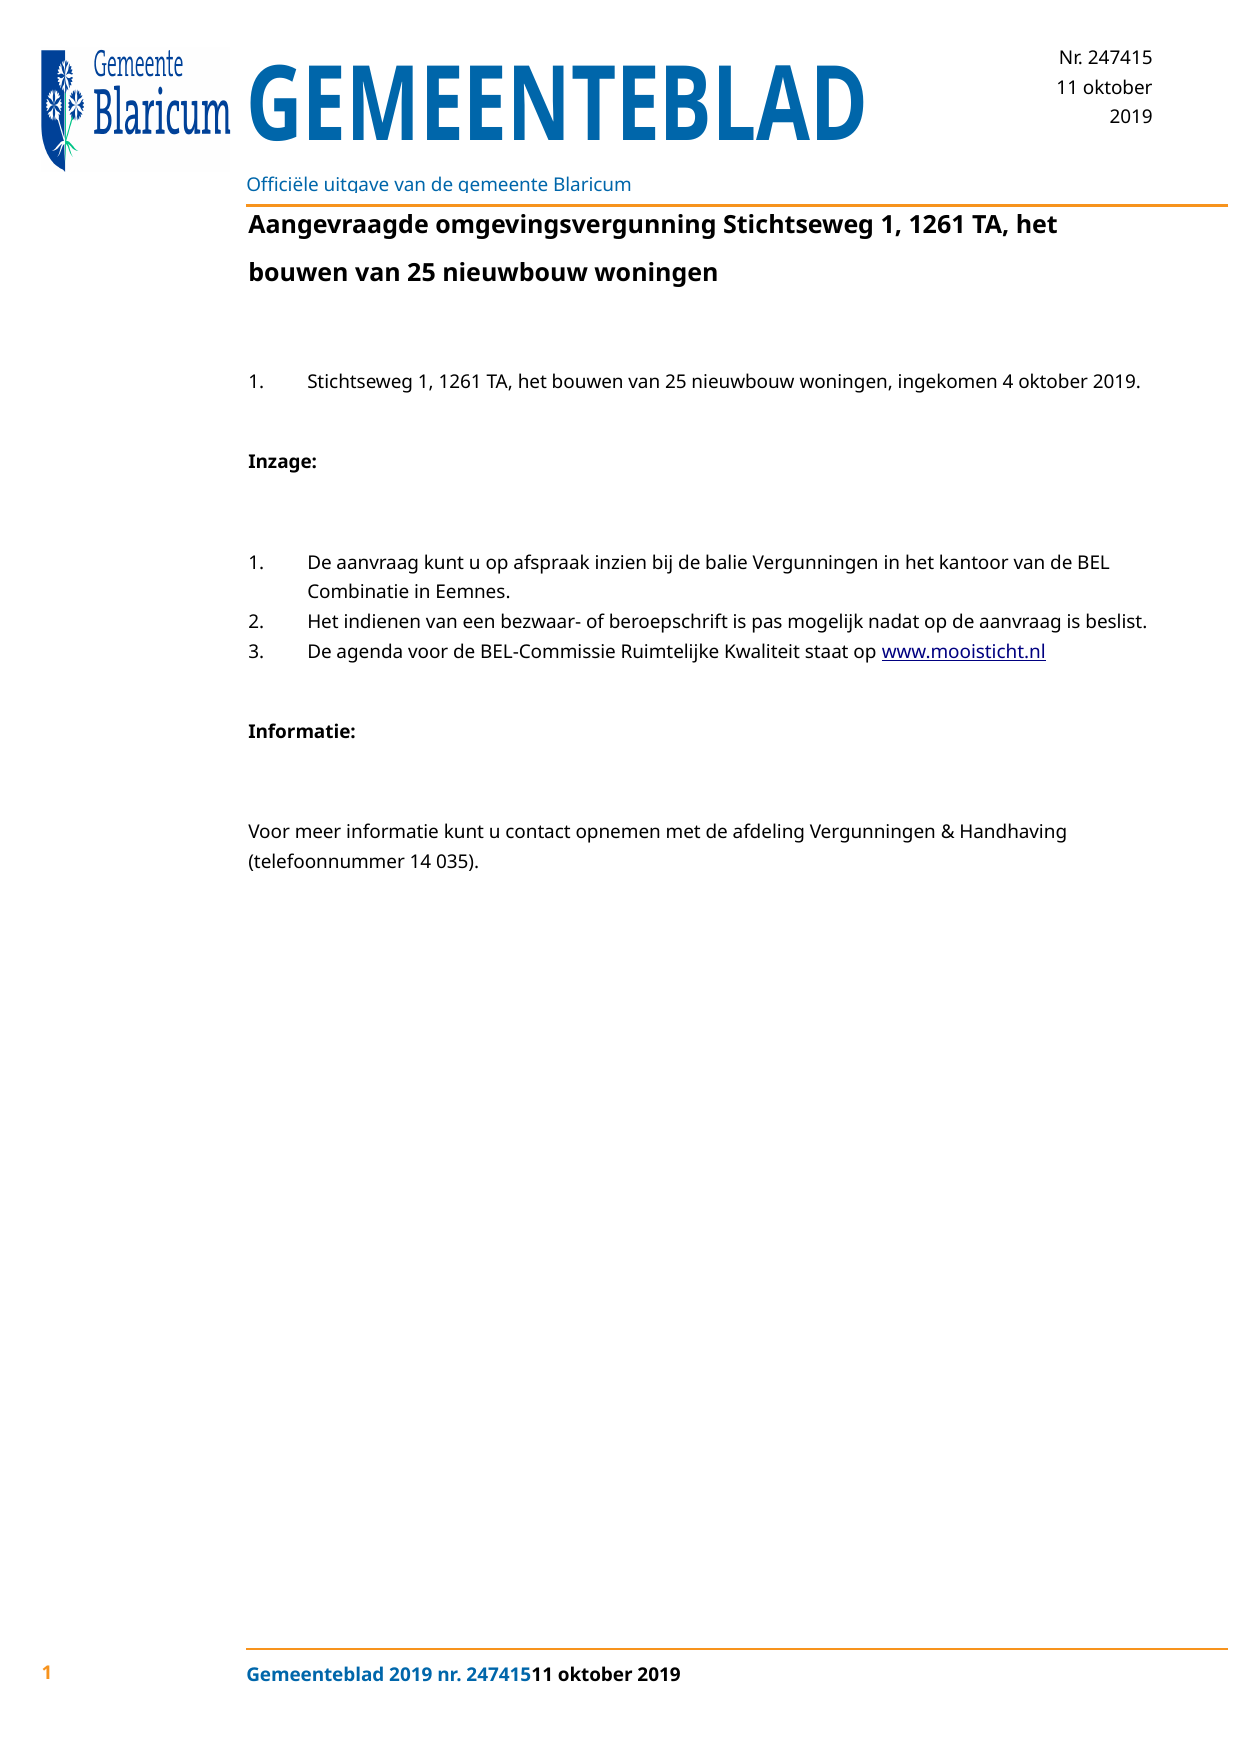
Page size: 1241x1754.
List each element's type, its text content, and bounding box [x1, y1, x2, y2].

text Informatie: [248, 718, 1152, 744]
text Inzage: [248, 448, 1152, 474]
list Stichtseweg 1, 1261 TA, het bouwen van 25 nieuwbouw woningen, ingekomen 4 oktober 2019. [248, 368, 1152, 394]
list Het indienen van een bezwaar- of beroepschrift is pas mogelijk nadat op de aanvraag is beslist. [248, 608, 1152, 634]
text Voor meer informatie kunt u contact opnemen met de afdeling Vergunningen & Handhaving (telefoonnummer 14 035). [248, 819, 1152, 874]
picture [41, 47, 231, 172]
list De agenda voor de BEL-Commissie Ruimtelijke Kwaliteit staat op www.mooisticht.nl [248, 638, 1152, 664]
text Aangevraagde omgevingsvergunning Stichtseweg 1, 1261 TA, het bouwen van 25 nieuwbouw woningen [248, 207, 1152, 288]
list De aanvraag kunt u op afspraak inzien bij de balie Vergunningen in het kantoor van de BEL Combinatie in Eemnes. [248, 549, 1152, 604]
